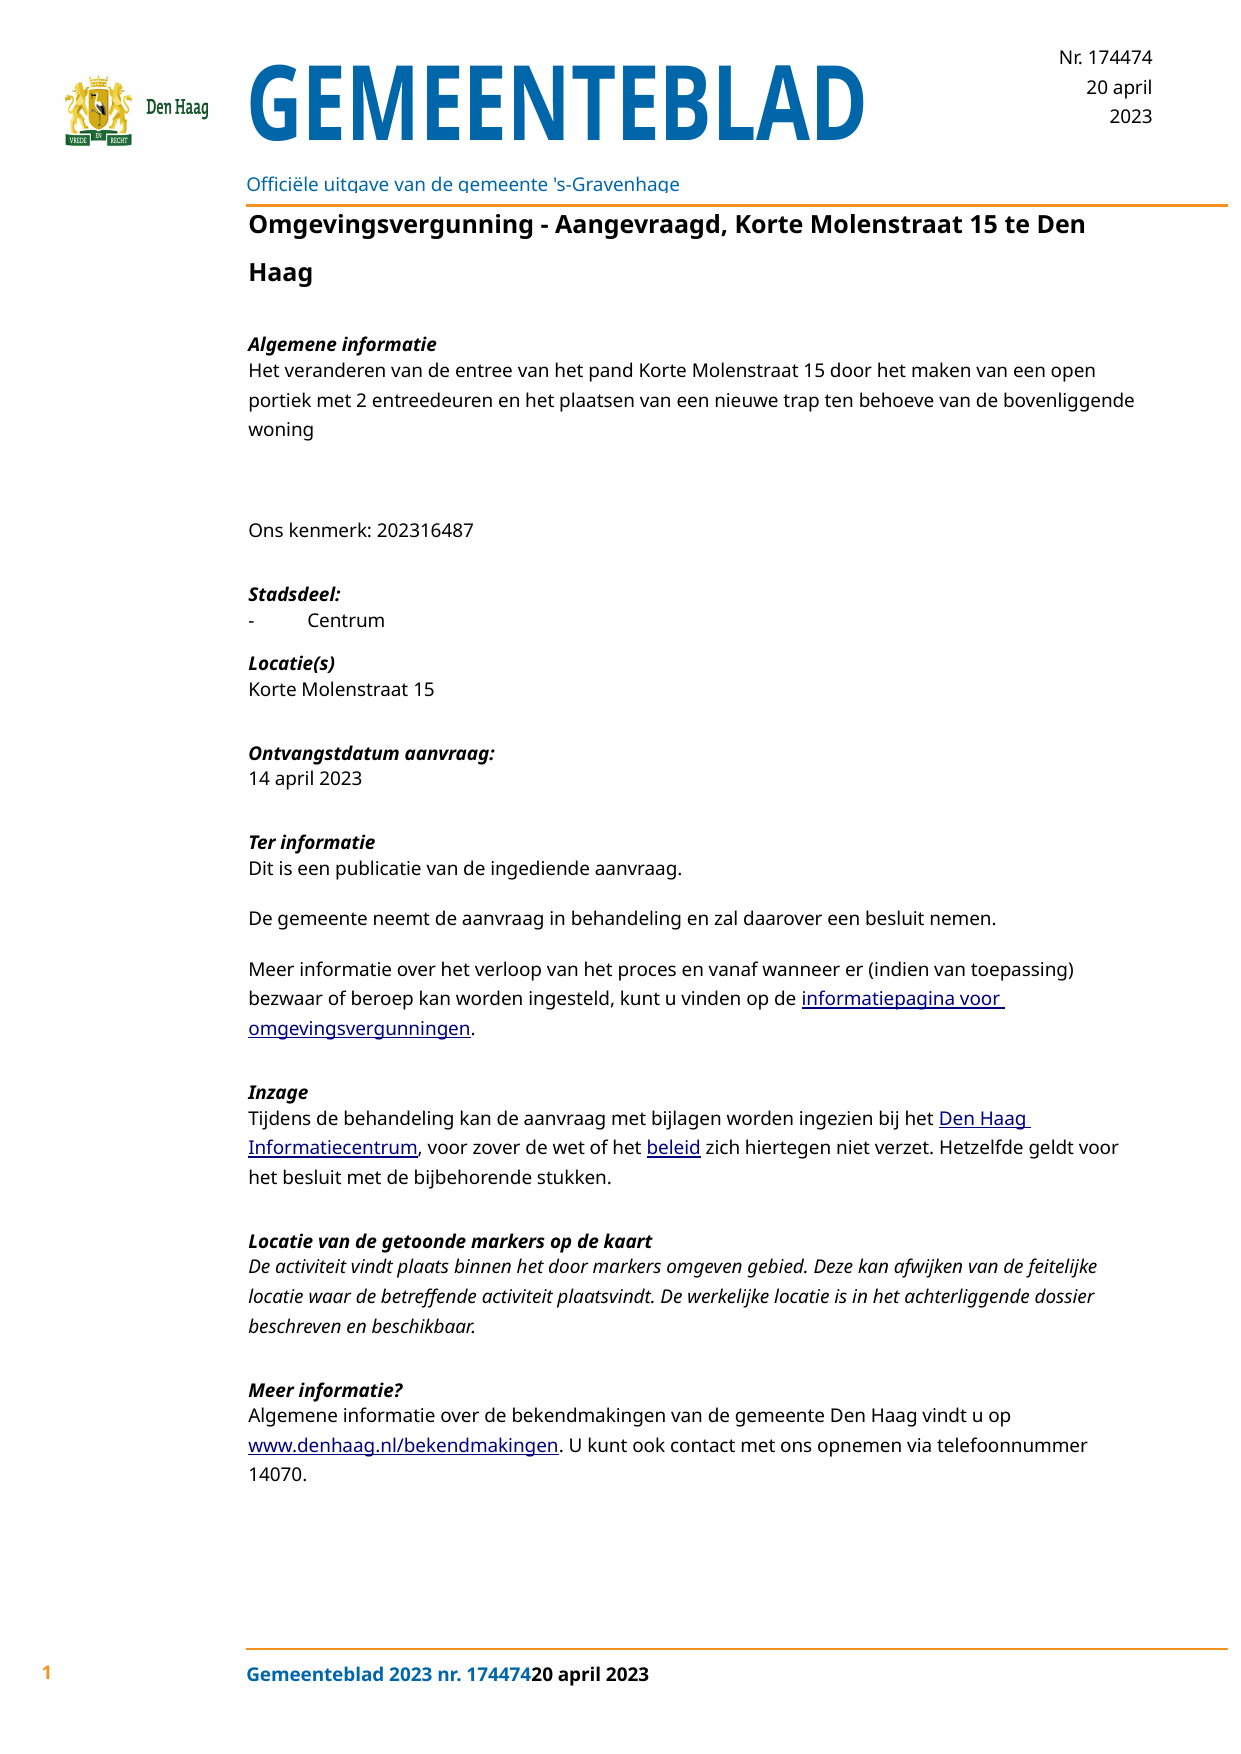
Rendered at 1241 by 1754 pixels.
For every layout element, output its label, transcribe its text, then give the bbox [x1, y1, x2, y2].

text Het veranderen van de entree van het pand Korte Molenstraat 15 door het maken van een open portiek met 2 entreedeuren en het plaatsen van een nieuwe trap ten behoeve van de bovenliggende woning [248, 357, 1152, 442]
list Centrum [248, 607, 1152, 633]
picture [41, 47, 231, 172]
text De activiteit vindt plaats binnen het door markers omgeven gebied. Deze kan afwijken van de feitelijke locatie waar de betreffende activiteit plaatsvindt. De werkelijke locatie is in het achterliggende dossier beschreven en beschikbaar. [248, 1254, 1152, 1338]
text Dit is een publicatie van de ingediende aanvraag. [248, 855, 1152, 881]
text Ter informatie [248, 829, 1152, 855]
text Ons kenmerk: 202316487 [248, 517, 1152, 543]
text Tijdens de behandeling kan de aanvraag met bijlagen worden ingezien bij het Den Haag Informatiecentrum, voor zover de wet of het beleid zich hiertegen niet verzet. Hetzelfde geldt voor het besluit met de bijbehorende stukken. [248, 1105, 1152, 1190]
text 14 april 2023 [248, 765, 1152, 791]
text De gemeente neemt de aanvraag in behandeling en zal daarover een besluit nemen. [248, 906, 1152, 931]
text Korte Molenstraat 15 [248, 676, 1152, 701]
text Ontvangstdatum aanvraag: [248, 740, 1152, 765]
text Inzage [248, 1079, 1152, 1105]
text Omgevingsvergunning - Aangevraagd, Korte Molenstraat 15 te Den Haag [248, 207, 1152, 288]
text Stadsdeel: [248, 581, 1152, 607]
text Locatie(s) [248, 650, 1152, 676]
text Algemene informatie [248, 331, 1152, 357]
text Algemene informatie over de bekendmakingen van de gemeente Den Haag vindt u op www.denhaag.nl/bekendmakingen. U kunt ook contact met ons opnemen via telefoonnummer 14070. [248, 1402, 1152, 1487]
text Meer informatie? [248, 1377, 1152, 1402]
text Locatie van de getoonde markers op de kaart [248, 1228, 1152, 1254]
text Meer informatie over het verloop van het proces en vanaf wanneer er (indien van toepassing) bezwaar of beroep kan worden ingesteld, kunt u vinden op de informatiepagina voor omgevingsvergunningen. [248, 956, 1152, 1041]
